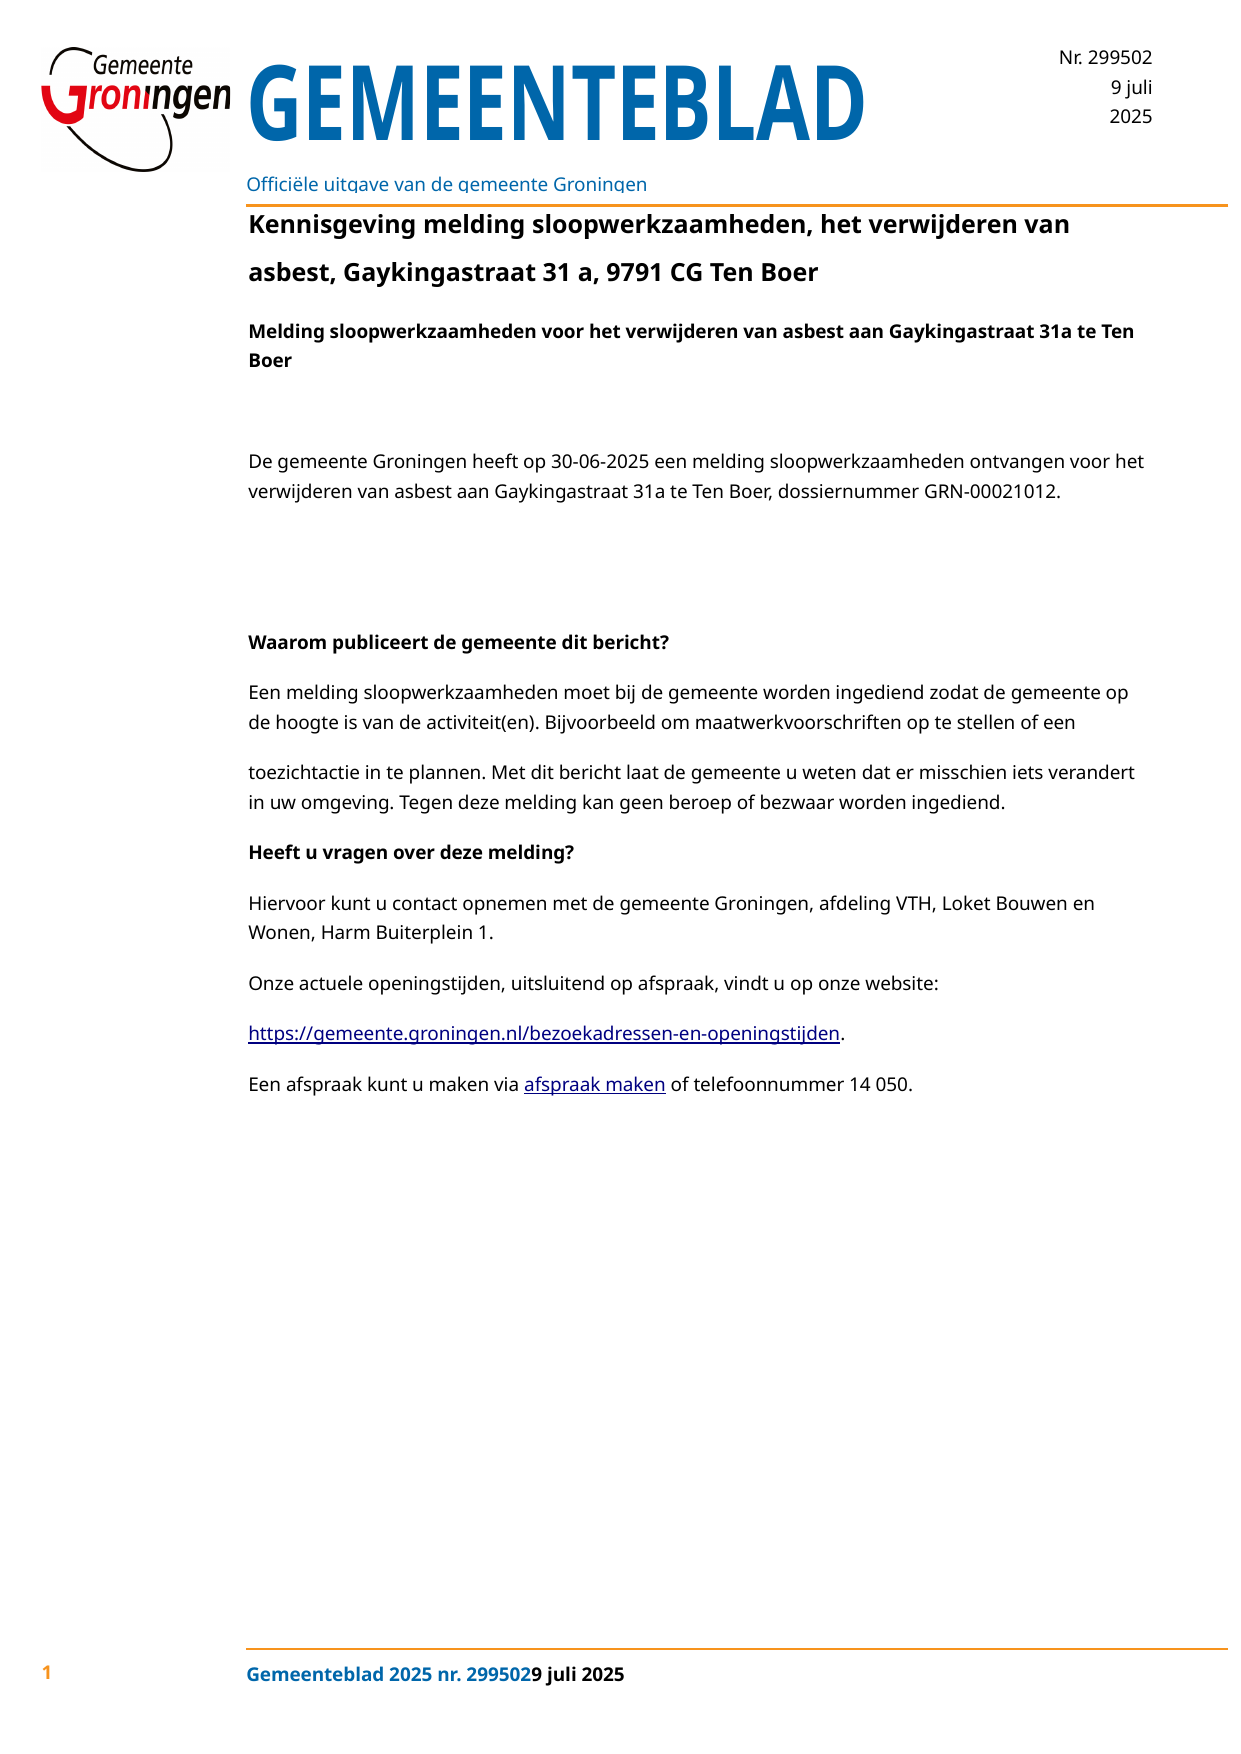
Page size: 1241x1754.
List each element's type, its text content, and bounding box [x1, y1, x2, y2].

text Een melding sloopwerkzaamheden moet bij de gemeente worden ingediend zodat de gemeente op de hoogte is van de activiteit(en). Bijvoorbeeld om maatwerkvoorschriften op te stellen of een [248, 679, 1152, 735]
text https://gemeente.groningen.nl/bezoekadressen-en-openingstijden. [248, 1020, 1152, 1046]
text Hiervoor kunt u contact opnemen met de gemeente Groningen, afdeling VTH, Loket Bouwen en Wonen, Harm Buiterplein 1. [248, 890, 1152, 945]
text Onze actuele openingstijden, uitsluitend op afspraak, vindt u op onze website: [248, 970, 1152, 996]
text toezichtactie in te plannen. Met dit bericht laat de gemeente u weten dat er misschien iets verandert in uw omgeving. Tegen deze melding kan geen beroep of bezwaar worden ingediend. [248, 759, 1152, 815]
text De gemeente Groningen heeft op 30-06-2025 een melding sloopwerkzaamheden ontvangen voor het verwijderen van asbest aan Gaykingastraat 31a te Ten Boer, dossiernummer GRN-00021012. [248, 448, 1152, 504]
text Kennisgeving melding sloopwerkzaamheden, het verwijderen van asbest, Gaykingastraat 31 a, 9791 CG Ten Boer [248, 207, 1152, 288]
text Melding sloopwerkzaamheden voor het verwijderen van asbest aan Gaykingastraat 31a te Ten Boer [248, 318, 1152, 373]
text Heeft u vragen over deze melding? [248, 839, 1152, 865]
text Een afspraak kunt u maken via afspraak maken of telefoonnummer 14 050. [248, 1071, 1152, 1097]
text Waarom publiceert de gemeente dit bericht? [248, 629, 1152, 655]
picture [41, 47, 231, 172]
